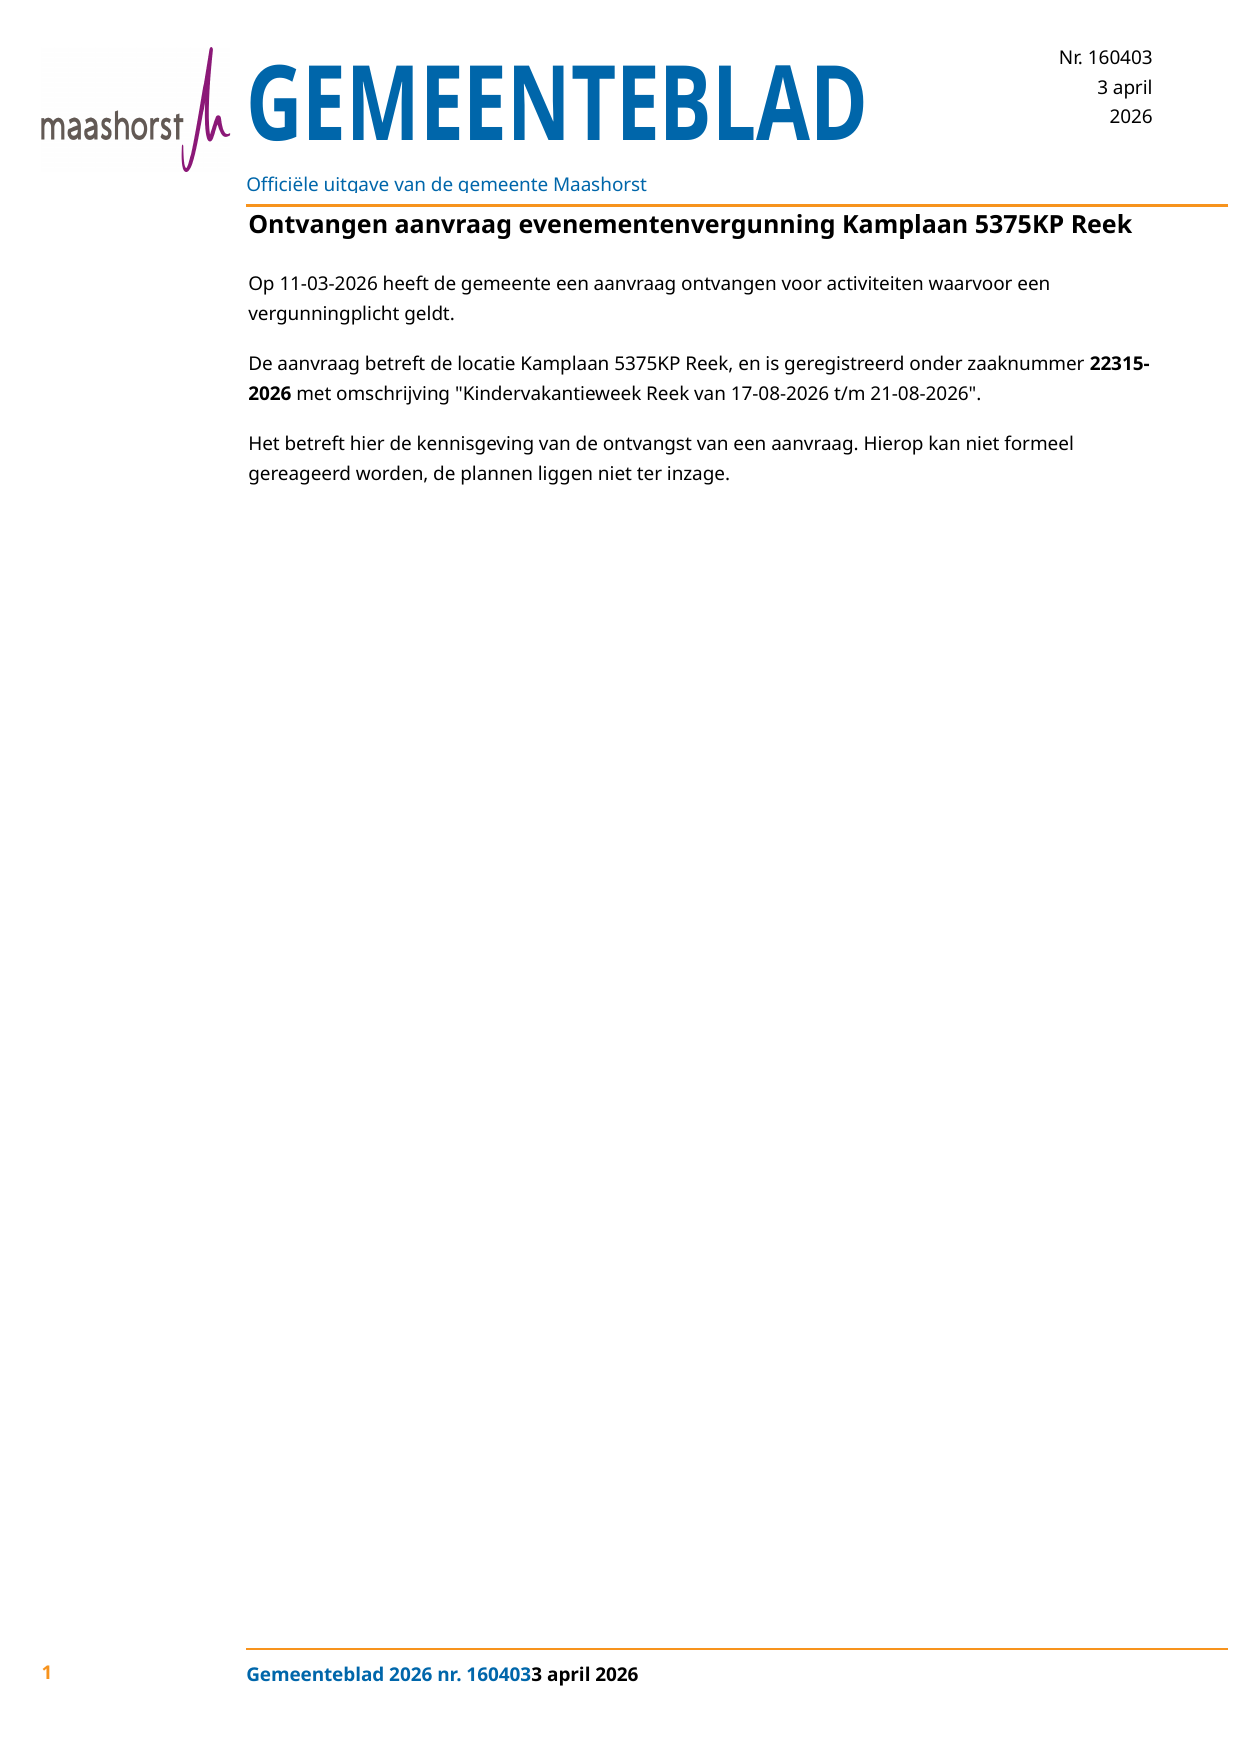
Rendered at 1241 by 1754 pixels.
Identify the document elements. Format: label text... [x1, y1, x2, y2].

text Ontvangen aanvraag evenementenvergunning Kamplaan 5375KP Reek [248, 207, 1152, 241]
picture [41, 47, 231, 172]
text De aanvraag betreft de locatie Kamplaan 5375KP Reek, en is geregistreerd onder zaaknummer 22315-2026 met omschrijving "Kindervakantieweek Reek van 17-08-2026 t/m 21-08-2026". [248, 350, 1152, 406]
text Het betreft hier de kennisgeving van de ontvangst van een aanvraag. Hierop kan niet formeel gereageerd worden, de plannen liggen niet ter inzage. [248, 430, 1152, 486]
text Op 11-03-2026 heeft de gemeente een aanvraag ontvangen voor activiteiten waarvoor een vergunningplicht geldt. [248, 270, 1152, 326]
